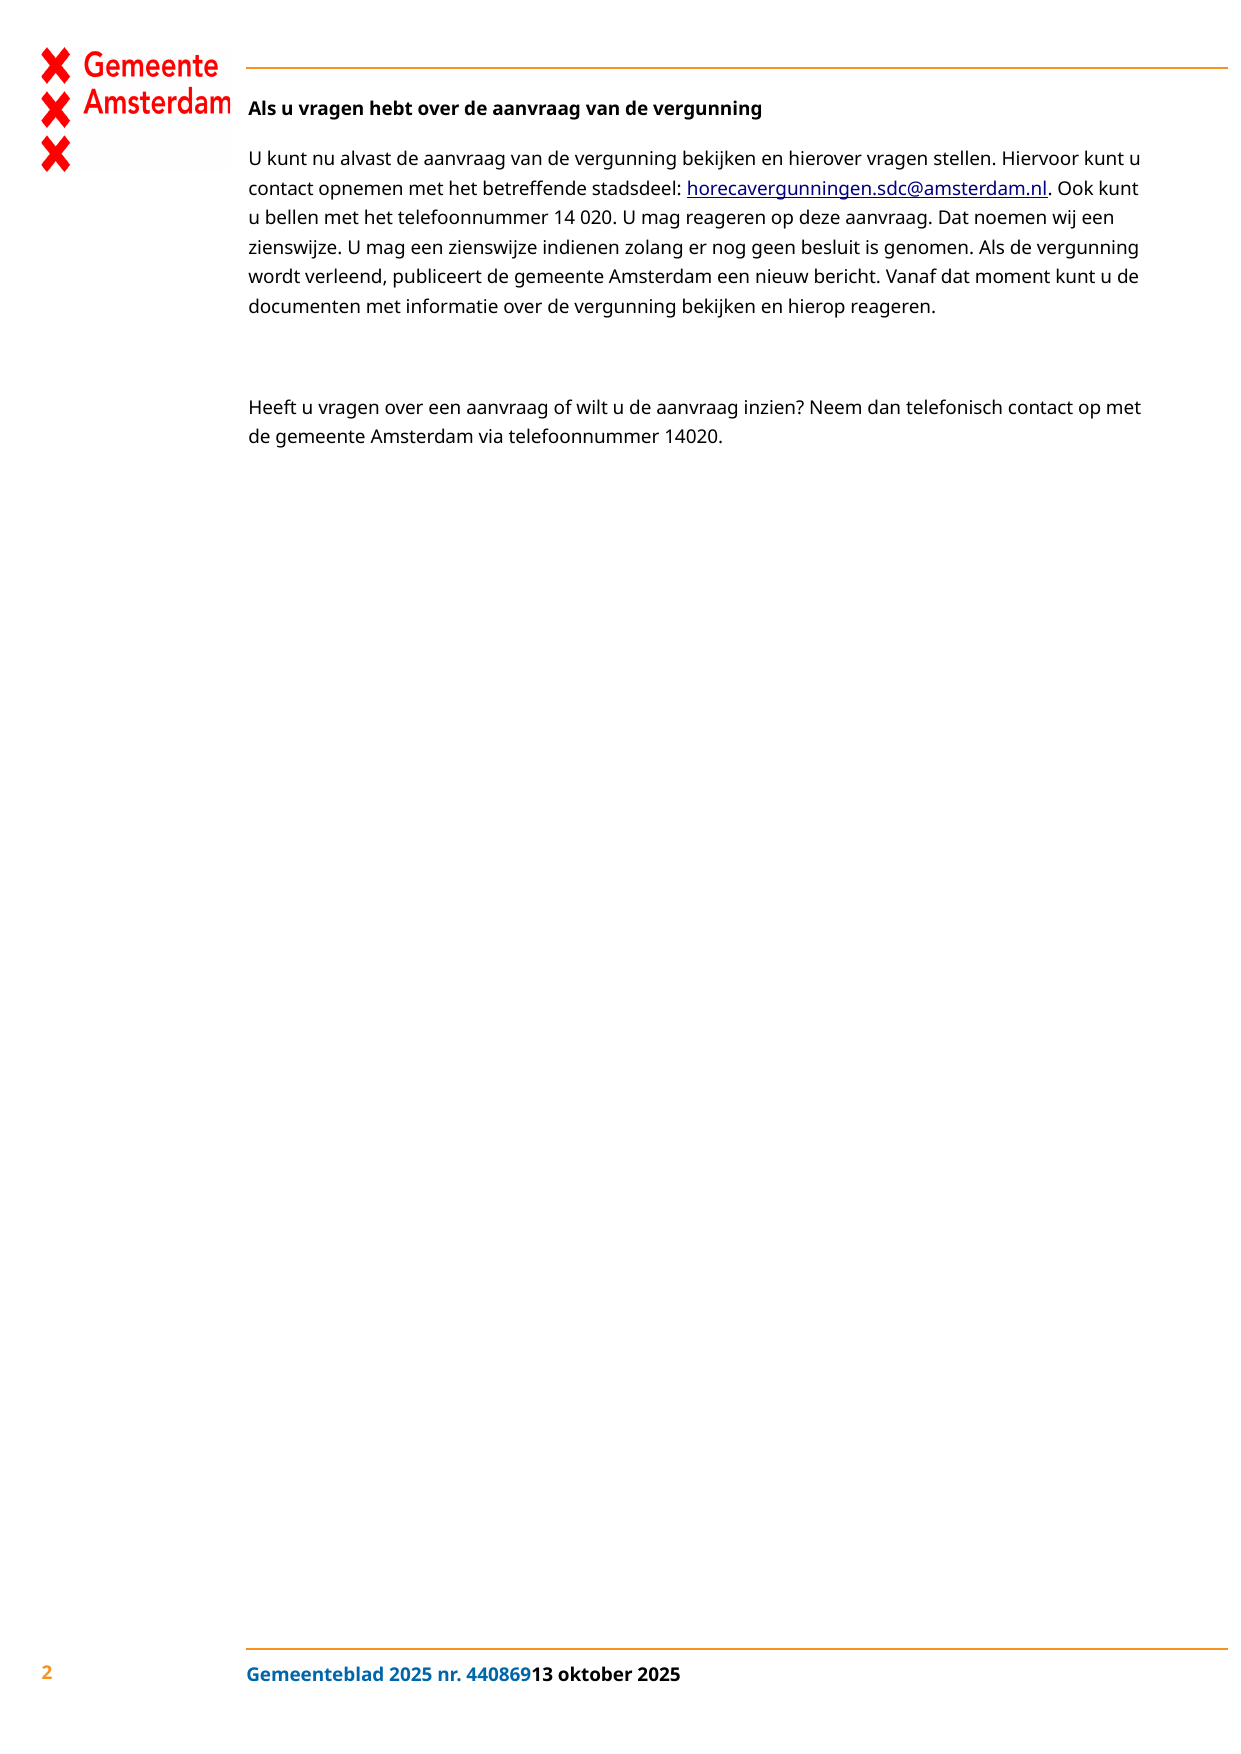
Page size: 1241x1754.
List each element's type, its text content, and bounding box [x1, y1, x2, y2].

picture [41, 47, 231, 172]
text Als u vragen hebt over de aanvraag van de vergunning [248, 95, 1152, 121]
text U kunt nu alvast de aanvraag van de vergunning bekijken en hierover vragen stellen. Hiervoor kunt u contact opnemen met het betreffende stadsdeel: horecavergunningen.sdc@amsterdam.nl. Ook kunt u bellen met het telefoonnummer 14 020. U mag reageren op deze aanvraag. Dat noemen wij een zienswijze. U mag een zienswijze indienen zolang er nog geen besluit is genomen. Als de vergunning wordt verleend, publiceert de gemeente Amsterdam een nieuw bericht. Vanaf dat moment kunt u de documenten met informatie over de vergunning bekijken en hierop reageren. [248, 145, 1152, 319]
text Heeft u vragen over een aanvraag of wilt u de aanvraag inzien? Neem dan telefonisch contact op met de gemeente Amsterdam via telefoonnummer 14020. [248, 394, 1152, 449]
